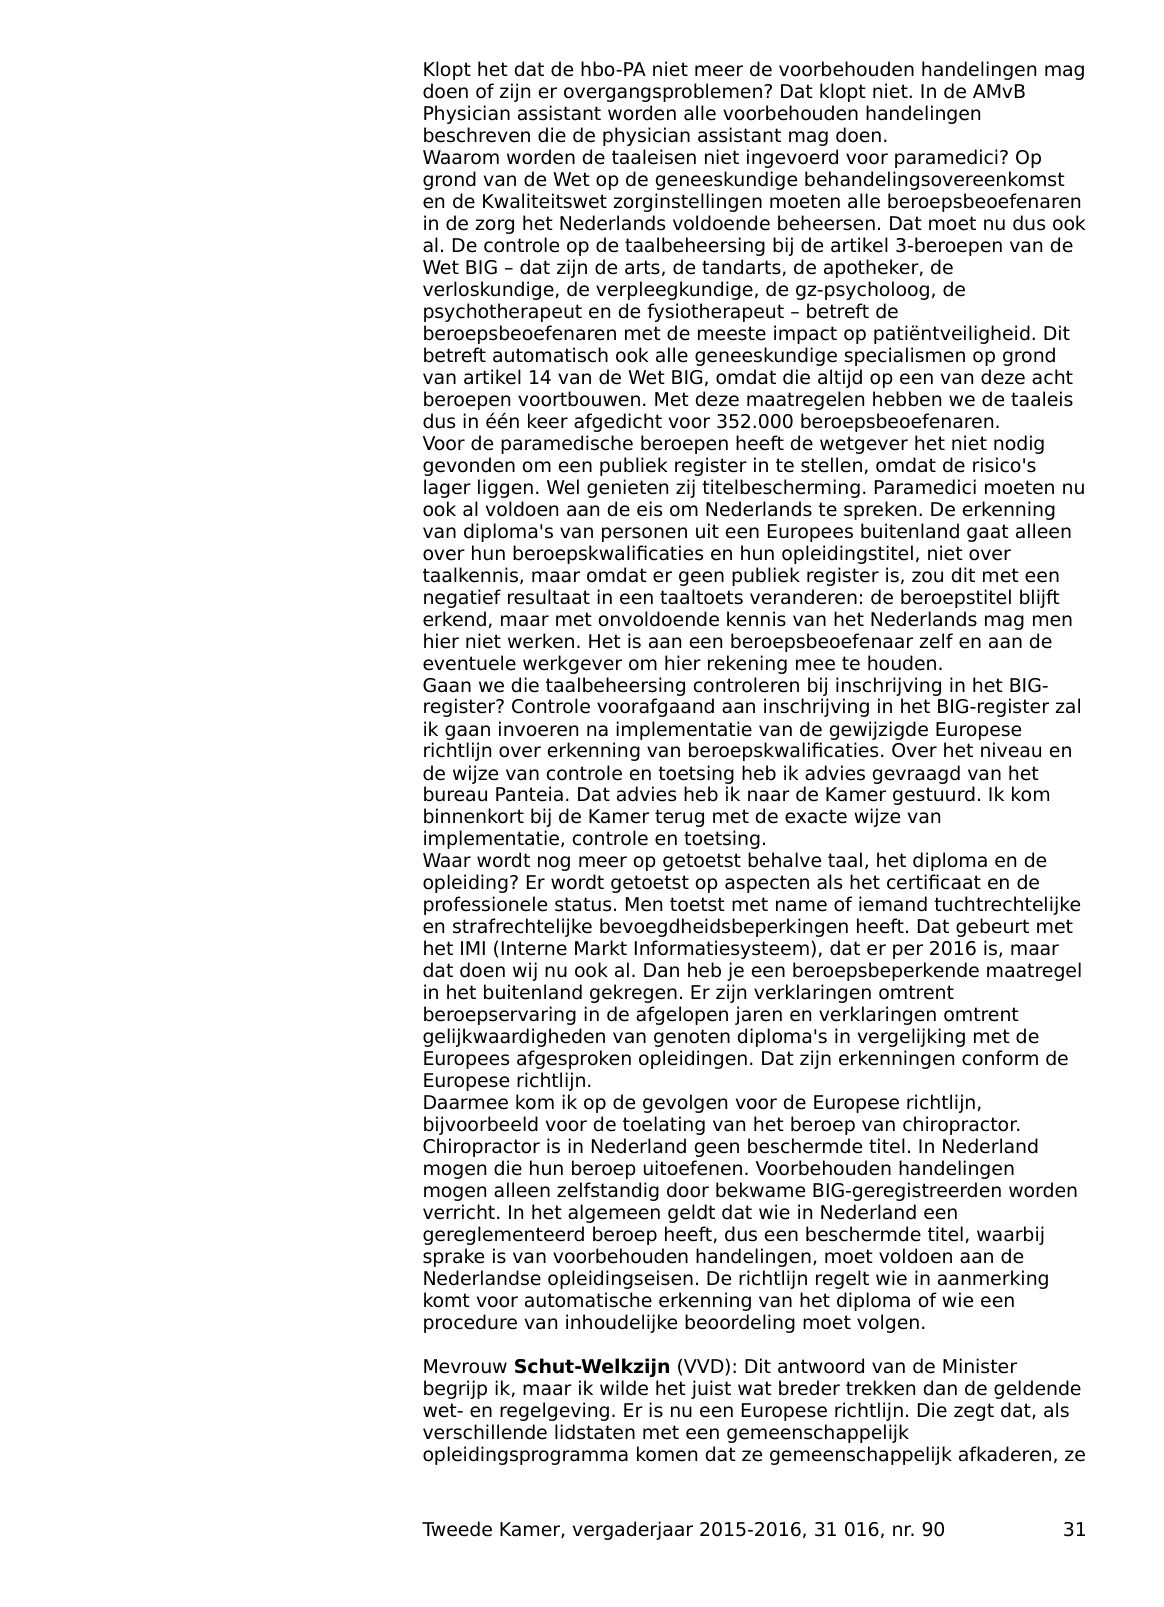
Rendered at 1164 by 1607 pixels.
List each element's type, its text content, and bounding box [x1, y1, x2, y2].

text Waarom worden de taaleisen niet ingevoerd voor paramedici? Op grond van de Wet op de geneeskundige behandelingsovereenkomst en de Kwaliteitswet zorginstellingen moeten alle beroepsbeoefenaren in de zorg het Nederlands voldoende beheersen. Dat moet nu dus ook al. De controle op de taalbeheersing bij de artikel 3-beroepen van de Wet BIG – dat zijn de arts, de tandarts, de apotheker, de verloskundige, de verpleegkundige, de gz-psycholoog, de psychotherapeut en de fysiotherapeut – betreft de beroepsbeoefenaren met de meeste impact op patiëntveiligheid. Dit betreft automatisch ook alle geneeskundige specialismen op grond van artikel 14 van de Wet BIG, omdat die altijd op een van deze acht beroepen voortbouwen. Met deze maatregelen hebben we de taaleis dus in één keer afgedicht voor 352.000 beroepsbeoefenaren. [422, 147, 1087, 433]
text Waar wordt nog meer op getoetst behalve taal, het diploma en de opleiding? Er wordt getoetst op aspecten als het certificaat en de professionele status. Men toetst met name of iemand tuchtrechtelijke en strafrechtelijke bevoegdheidsbeperkingen heeft. Dat gebeurt met het IMI (Interne Markt Informatiesysteem), dat er per 2016 is, maar dat doen wij nu ook al. Dan heb je een beroepsbeperkende maatregel in het buitenland gekregen. Er zijn verklaringen omtrent beroepservaring in de afgelopen jaren en verklaringen omtrent gelijkwaardigheden van genoten diploma's in vergelijking met de Europees afgesproken opleidingen. Dat zijn erkenningen conform de Europese richtlijn. [422, 850, 1087, 1092]
text Daarmee kom ik op de gevolgen voor de Europese richtlijn, bijvoorbeeld voor de toelating van het beroep van chiropractor. Chiropractor is in Nederland geen beschermde titel. In Nederland mogen die hun beroep uitoefenen. Voorbehouden handelingen mogen alleen zelfstandig door bekwame BIG-geregistreerden worden verricht. In het algemeen geldt dat wie in Nederland een gereglementeerd beroep heeft, dus een beschermde titel, waarbij sprake is van voorbehouden handelingen, moet voldoen aan de Nederlandse opleidingseisen. De richtlijn regelt wie in aanmerking komt voor automatische erkenning van het diploma of wie een procedure van inhoudelijke beoordeling moet volgen. [422, 1092, 1087, 1334]
text Voor de paramedische beroepen heeft de wetgever het niet nodig gevonden om een publiek register in te stellen, omdat de risico's lager liggen. Wel genieten zij titelbescherming. Paramedici moeten nu ook al voldoen aan de eis om Nederlands te spreken. De erkenning van diploma's van personen uit een Europees buitenland gaat alleen over hun beroepskwalificaties en hun opleidingstitel, niet over taalkennis, maar omdat er geen publiek register is, zou dit met een negatief resultaat in een taaltoets veranderen: de beroepstitel blijft erkend, maar met onvoldoende kennis van het Nederlands mag men hier niet werken. Het is aan een beroepsbeoefenaar zelf en aan de eventuele werkgever om hier rekening mee te houden. [422, 433, 1087, 674]
text Gaan we die taalbeheersing controleren bij inschrijving in het BIG-register? Controle voorafgaand aan inschrijving in het BIG-register zal ik gaan invoeren na implementatie van de gewijzigde Europese richtlijn over erkenning van beroepskwalificaties. Over het niveau en de wijze van controle en toetsing heb ik advies gevraagd van het bureau Panteia. Dat advies heb ik naar de Kamer gestuurd. Ik kom binnenkort bij de Kamer terug met de exacte wijze van implementatie, controle en toetsing. [422, 674, 1087, 850]
text Mevrouw Schut-Welkzijn (VVD): Dit antwoord van de Minister begrijp ik, maar ik wilde het juist wat breder trekken dan de geldende wet- en regelgeving. Er is nu een Europese richtlijn. Die zegt dat, als verschillende lidstaten met een gemeenschappelijk opleidingsprogramma komen dat ze gemeenschappelijk afkaderen, ze [422, 1356, 1087, 1466]
text Klopt het dat de hbo-PA niet meer de voorbehouden handelingen mag doen of zijn er overgangsproblemen? Dat klopt niet. In de AMvB Physician assistant worden alle voorbehouden handelingen beschreven die de physician assistant mag doen. [422, 59, 1087, 147]
